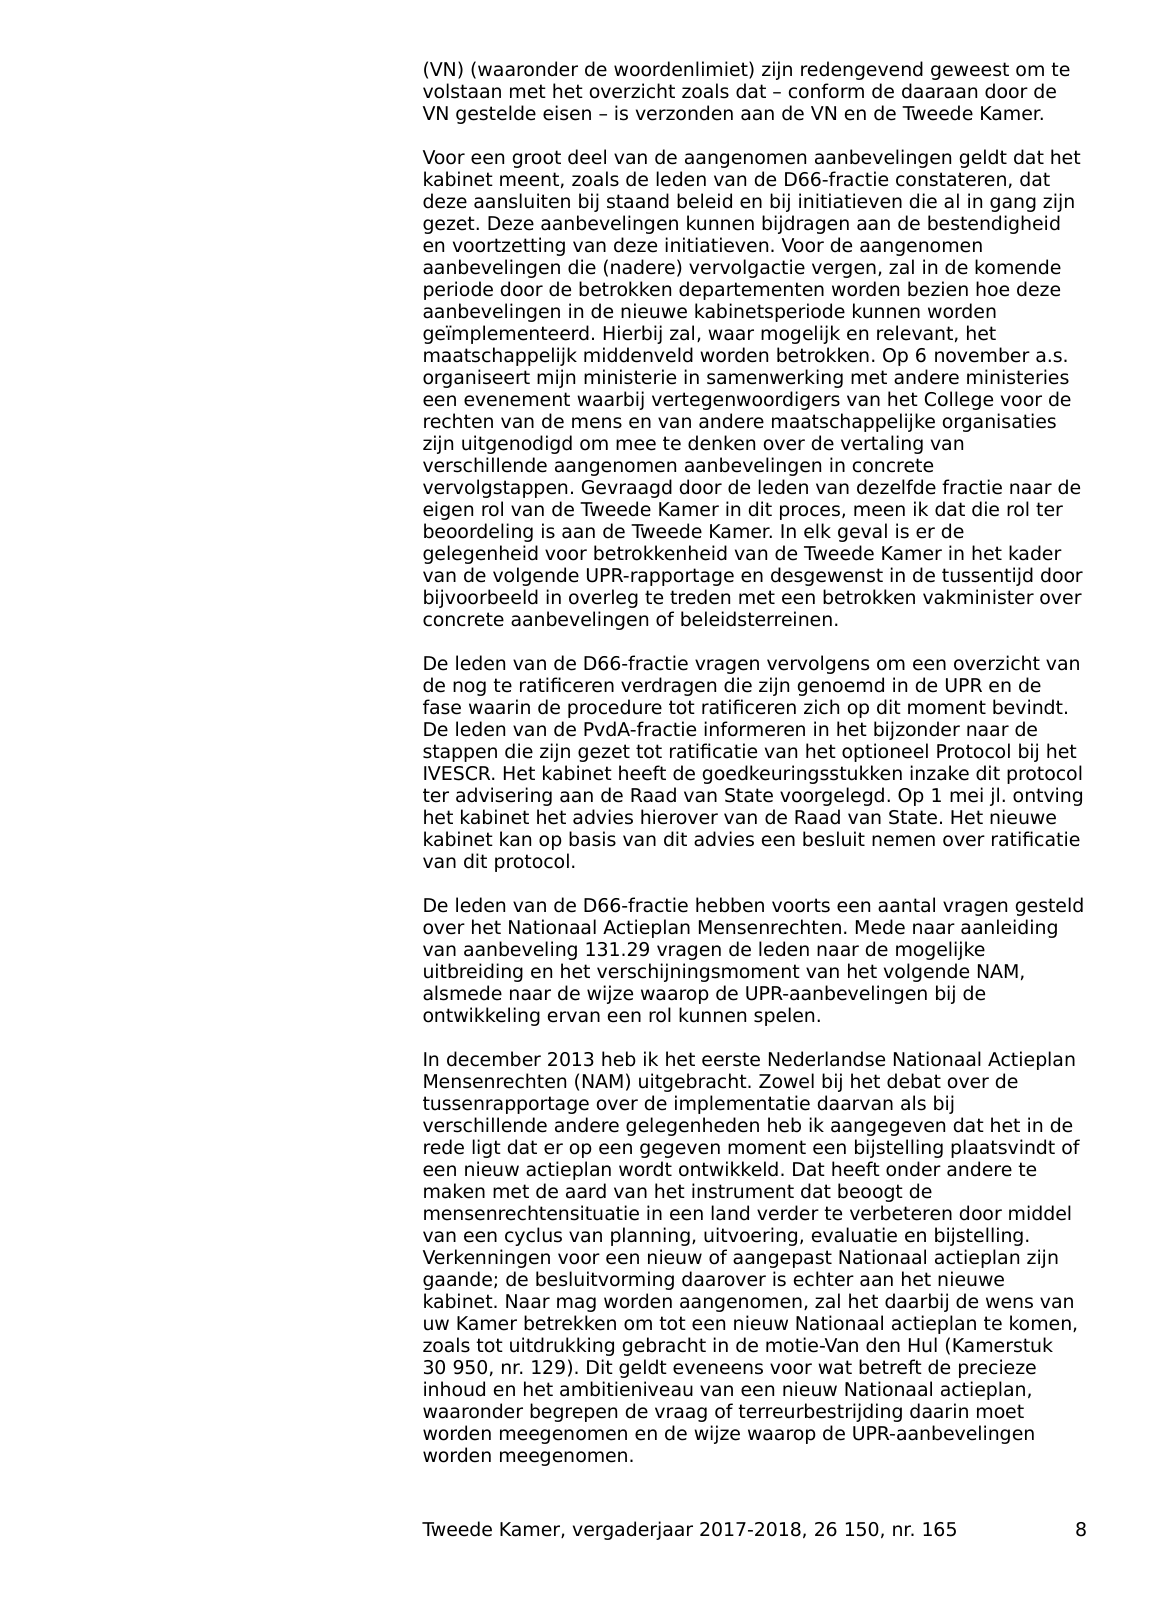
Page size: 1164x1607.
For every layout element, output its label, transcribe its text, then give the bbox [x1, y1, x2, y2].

text (VN) (waaronder de woordenlimiet) zijn redengevend geweest om te volstaan met het overzicht zoals dat – conform de daaraan door de VN gestelde eisen – is verzonden aan de VN en de Tweede Kamer. [422, 59, 1087, 125]
text In december 2013 heb ik het eerste Nederlandse Nationaal Actieplan Mensenrechten (NAM) uitgebracht. Zowel bij het debat over de tussenrapportage over de implementatie daarvan als bij verschillende andere gelegenheden heb ik aangegeven dat het in de rede ligt dat er op een gegeven moment een bijstelling plaatsvindt of een nieuw actieplan wordt ontwikkeld. Dat heeft onder andere te maken met de aard van het instrument dat beoogt de mensenrechtensituatie in een land verder te verbeteren door middel van een cyclus van planning, uitvoering, evaluatie en bijstelling. Verkenningen voor een nieuw of aangepast Nationaal actieplan zijn gaande; de besluitvorming daarover is echter aan het nieuwe kabinet. Naar mag worden aangenomen, zal het daarbij de wens van uw Kamer betrekken om tot een nieuw Nationaal actieplan te komen, zoals tot uitdrukking gebracht in de motie-Van den Hul (Kamerstuk 30 950, nr. 129). Dit geldt eveneens voor wat betreft de precieze inhoud en het ambitieniveau van een nieuw Nationaal actieplan, waaronder begrepen de vraag of terreurbestrijding daarin moet worden meegenomen en de wijze waarop de UPR-aanbevelingen worden meegenomen. [422, 1049, 1087, 1467]
text Voor een groot deel van de aangenomen aanbevelingen geldt dat het kabinet meent, zoals de leden van de D66-fractie constateren, dat deze aansluiten bij staand beleid en bij initiatieven die al in gang zijn gezet. Deze aanbevelingen kunnen bijdragen aan de bestendigheid en voortzetting van deze initiatieven. Voor de aangenomen aanbevelingen die (nadere) vervolgactie vergen, zal in de komende periode door de betrokken departementen worden bezien hoe deze aanbevelingen in de nieuwe kabinetsperiode kunnen worden geïmplementeerd. Hierbij zal, waar mogelijk en relevant, het maatschappelijk middenveld worden betrokken. Op 6 november a.s. organiseert mijn ministerie in samenwerking met andere ministeries een evenement waarbij vertegenwoordigers van het College voor de rechten van de mens en van andere maatschappelijke organisaties zijn uitgenodigd om mee te denken over de vertaling van verschillende aangenomen aanbevelingen in concrete vervolgstappen. Gevraagd door de leden van dezelfde fractie naar de eigen rol van de Tweede Kamer in dit proces, meen ik dat die rol ter beoordeling is aan de Tweede Kamer. In elk geval is er de gelegenheid voor betrokkenheid van de Tweede Kamer in het kader van de volgende UPR-rapportage en desgewenst in de tussentijd door bijvoorbeeld in overleg te treden met een betrokken vakminister over concrete aanbevelingen of beleidsterreinen. [422, 147, 1087, 631]
text De leden van de D66-fractie hebben voorts een aantal vragen gesteld over het Nationaal Actieplan Mensenrechten. Mede naar aanleiding van aanbeveling 131.29 vragen de leden naar de mogelijke uitbreiding en het verschijningsmoment van het volgende NAM, alsmede naar de wijze waarop de UPR-aanbevelingen bij de ontwikkeling ervan een rol kunnen spelen. [422, 895, 1087, 1027]
text De leden van de D66-fractie vragen vervolgens om een overzicht van de nog te ratificeren verdragen die zijn genoemd in de UPR en de fase waarin de procedure tot ratificeren zich op dit moment bevindt. De leden van de PvdA-fractie informeren in het bijzonder naar de stappen die zijn gezet tot ratificatie van het optioneel Protocol bij het IVESCR. Het kabinet heeft de goedkeuringsstukken inzake dit protocol ter advisering aan de Raad van State voorgelegd. Op 1 mei jl. ontving het kabinet het advies hierover van de Raad van State. Het nieuwe kabinet kan op basis van dit advies een besluit nemen over ratificatie van dit protocol. [422, 653, 1087, 873]
